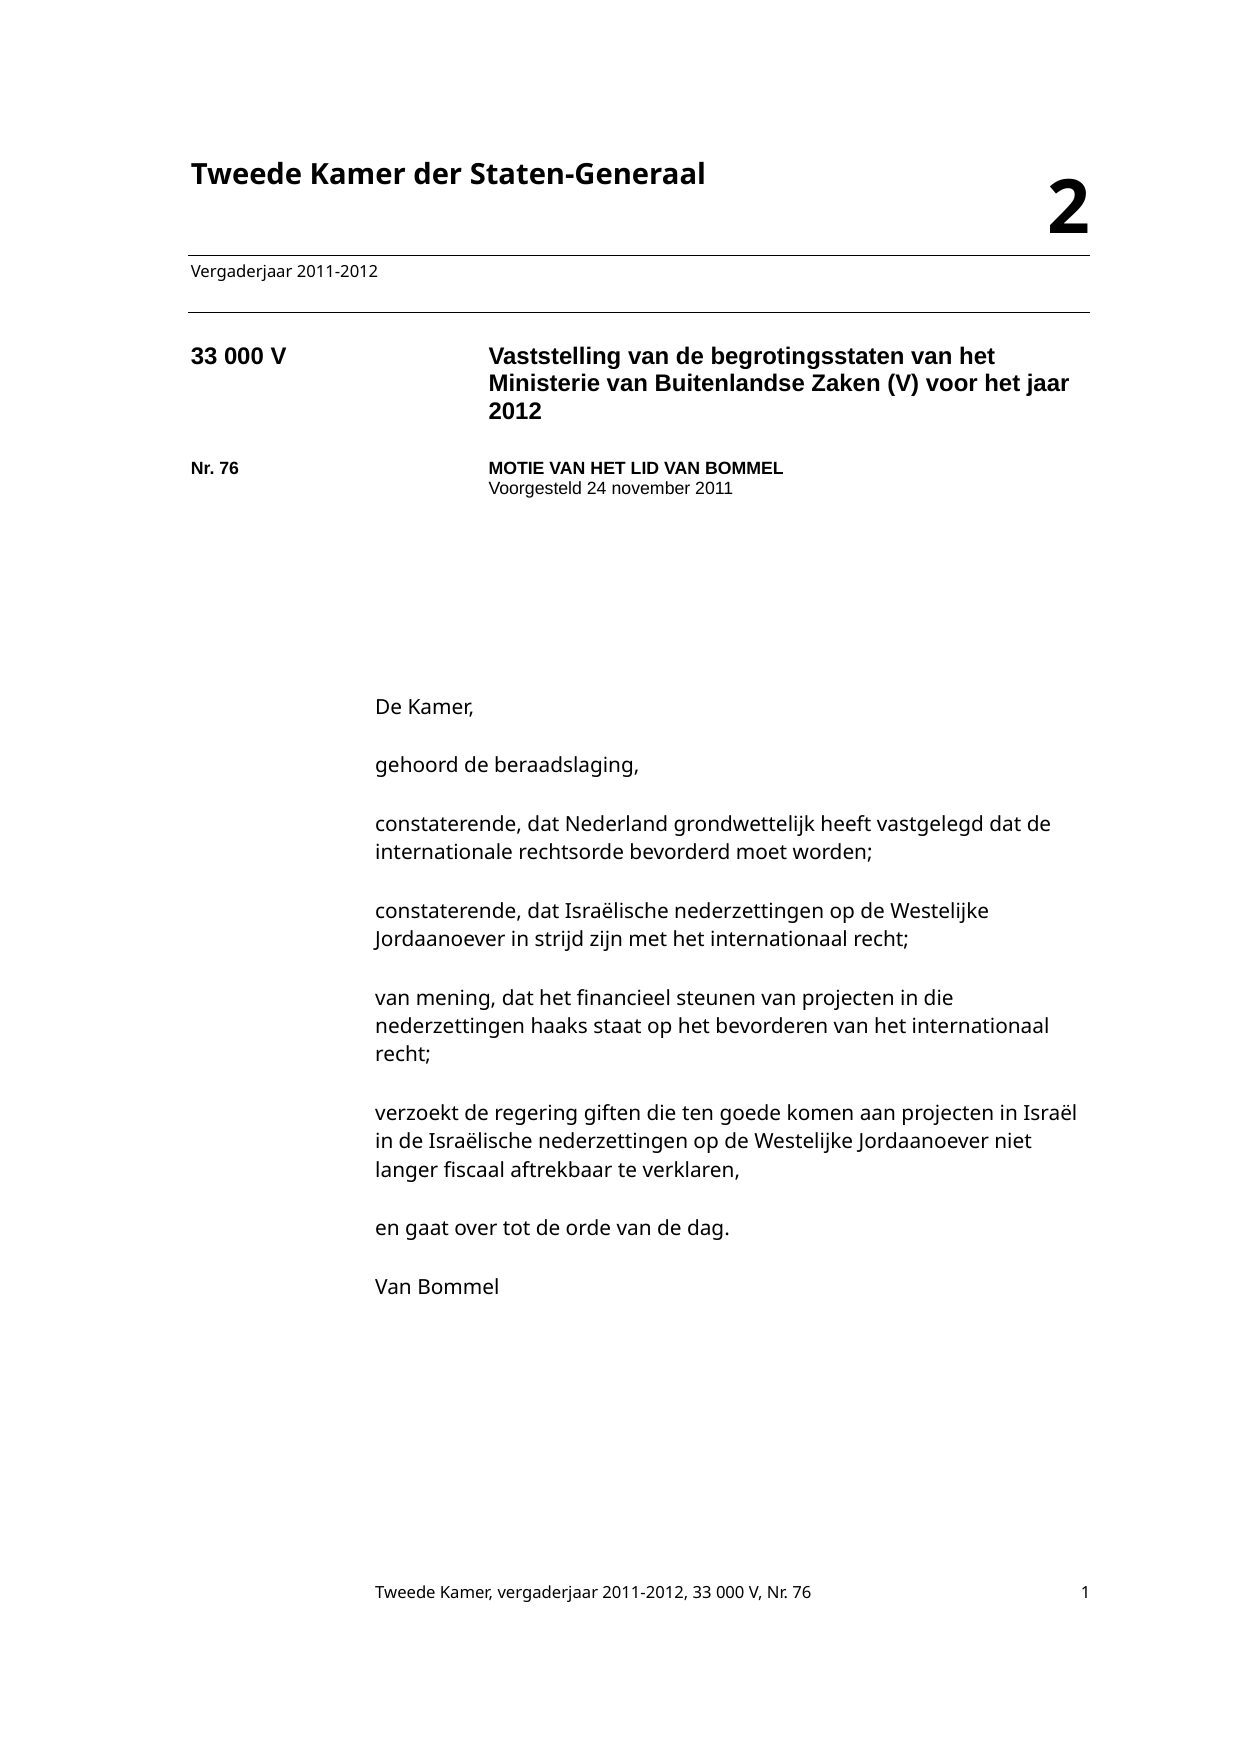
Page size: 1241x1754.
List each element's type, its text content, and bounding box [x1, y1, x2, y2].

text van mening, dat het financieel steunen van projecten in die nederzettingen haaks staat op het bevorderen van het internationaal recht; [375, 983, 1090, 1068]
table_header Tweede Kamer der Staten-Generaal [188, 150, 909, 255]
table_cell [188, 313, 485, 339]
table_cell MOTIE VAN HET LID VAN BOMMEL Voorgesteld 24 november 2011 [485, 455, 1090, 573]
table_header 2 [910, 150, 1090, 255]
text constaterende, dat Israëlische nederzettingen op de Westelijke Jordaanoever in strijd zijn met het internationaal recht; [375, 896, 1090, 953]
text De Kamer, [375, 692, 1090, 721]
text constaterende, dat Nederland grondwettelijk heeft vastgelegd dat de internationale rechtsorde bevorderd moet worden; [375, 809, 1090, 866]
text verzoekt de regering giften die ten goede komen aan projecten in Israël in de Israëlische nederzettingen op de Westelijke Jordaanoever niet langer fiscaal aftrekbaar te verklaren, [375, 1098, 1090, 1183]
table_cell [485, 313, 1090, 339]
table_cell 33 000 V [188, 339, 485, 454]
table_cell Nr. 76 [188, 455, 485, 573]
text gehoord de beraadslaging, [375, 751, 1090, 779]
table_cell Vaststelling van de begrotingsstaten van het Ministerie van Buitenlandse Zaken (V) voor het jaar 2012 [485, 339, 1090, 454]
table_cell [485, 256, 1090, 312]
text Van Bommel [375, 1272, 1090, 1300]
text en gaat over tot de orde van de dag. [375, 1213, 1090, 1242]
table_cell Vergaderjaar 2011-2012 [188, 256, 485, 312]
